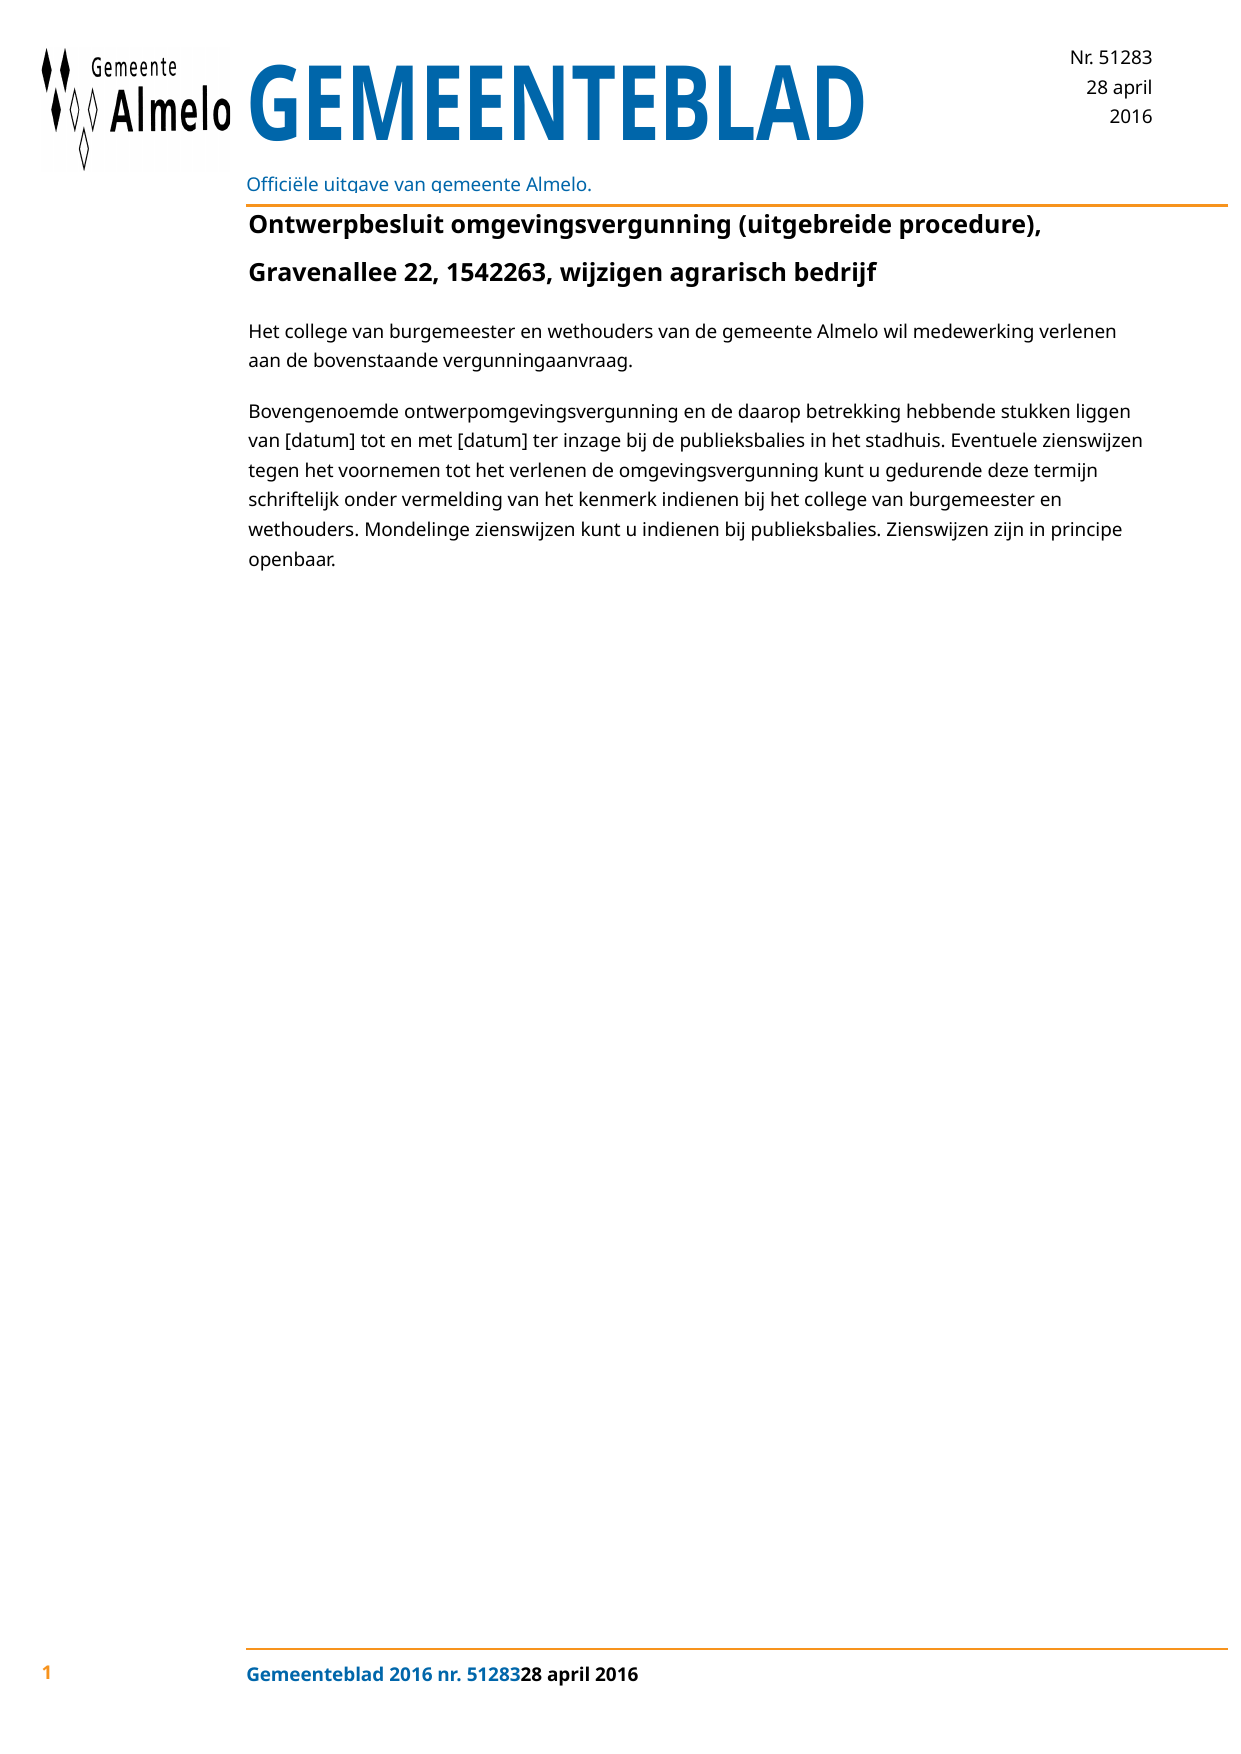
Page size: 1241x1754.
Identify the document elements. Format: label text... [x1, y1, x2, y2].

text Bovengenoemde ontwerpomgevingsvergunning en de daarop betrekking hebbende stukken liggen van [datum] tot en met [datum] ter inzage bij de publieksbalies in het stadhuis. Eventuele zienswijzen tegen het voornemen tot het verlenen de omgevingsvergunning kunt u gedurende deze termijn schriftelijk onder vermelding van het kenmerk indienen bij het college van burgemeester en wethouders. Mondelinge zienswijzen kunt u indienen bij publieksbalies. Zienswijzen zijn in principe openbaar. [248, 398, 1152, 572]
text Ontwerpbesluit omgevingsvergunning (uitgebreide procedure), Gravenallee 22, 1542263, wijzigen agrarisch bedrijf [248, 207, 1152, 288]
text Het college van burgemeester en wethouders van de gemeente Almelo wil medewerking verlenen aan de bovenstaande vergunningaanvraag. [248, 318, 1152, 373]
picture [41, 47, 231, 172]
